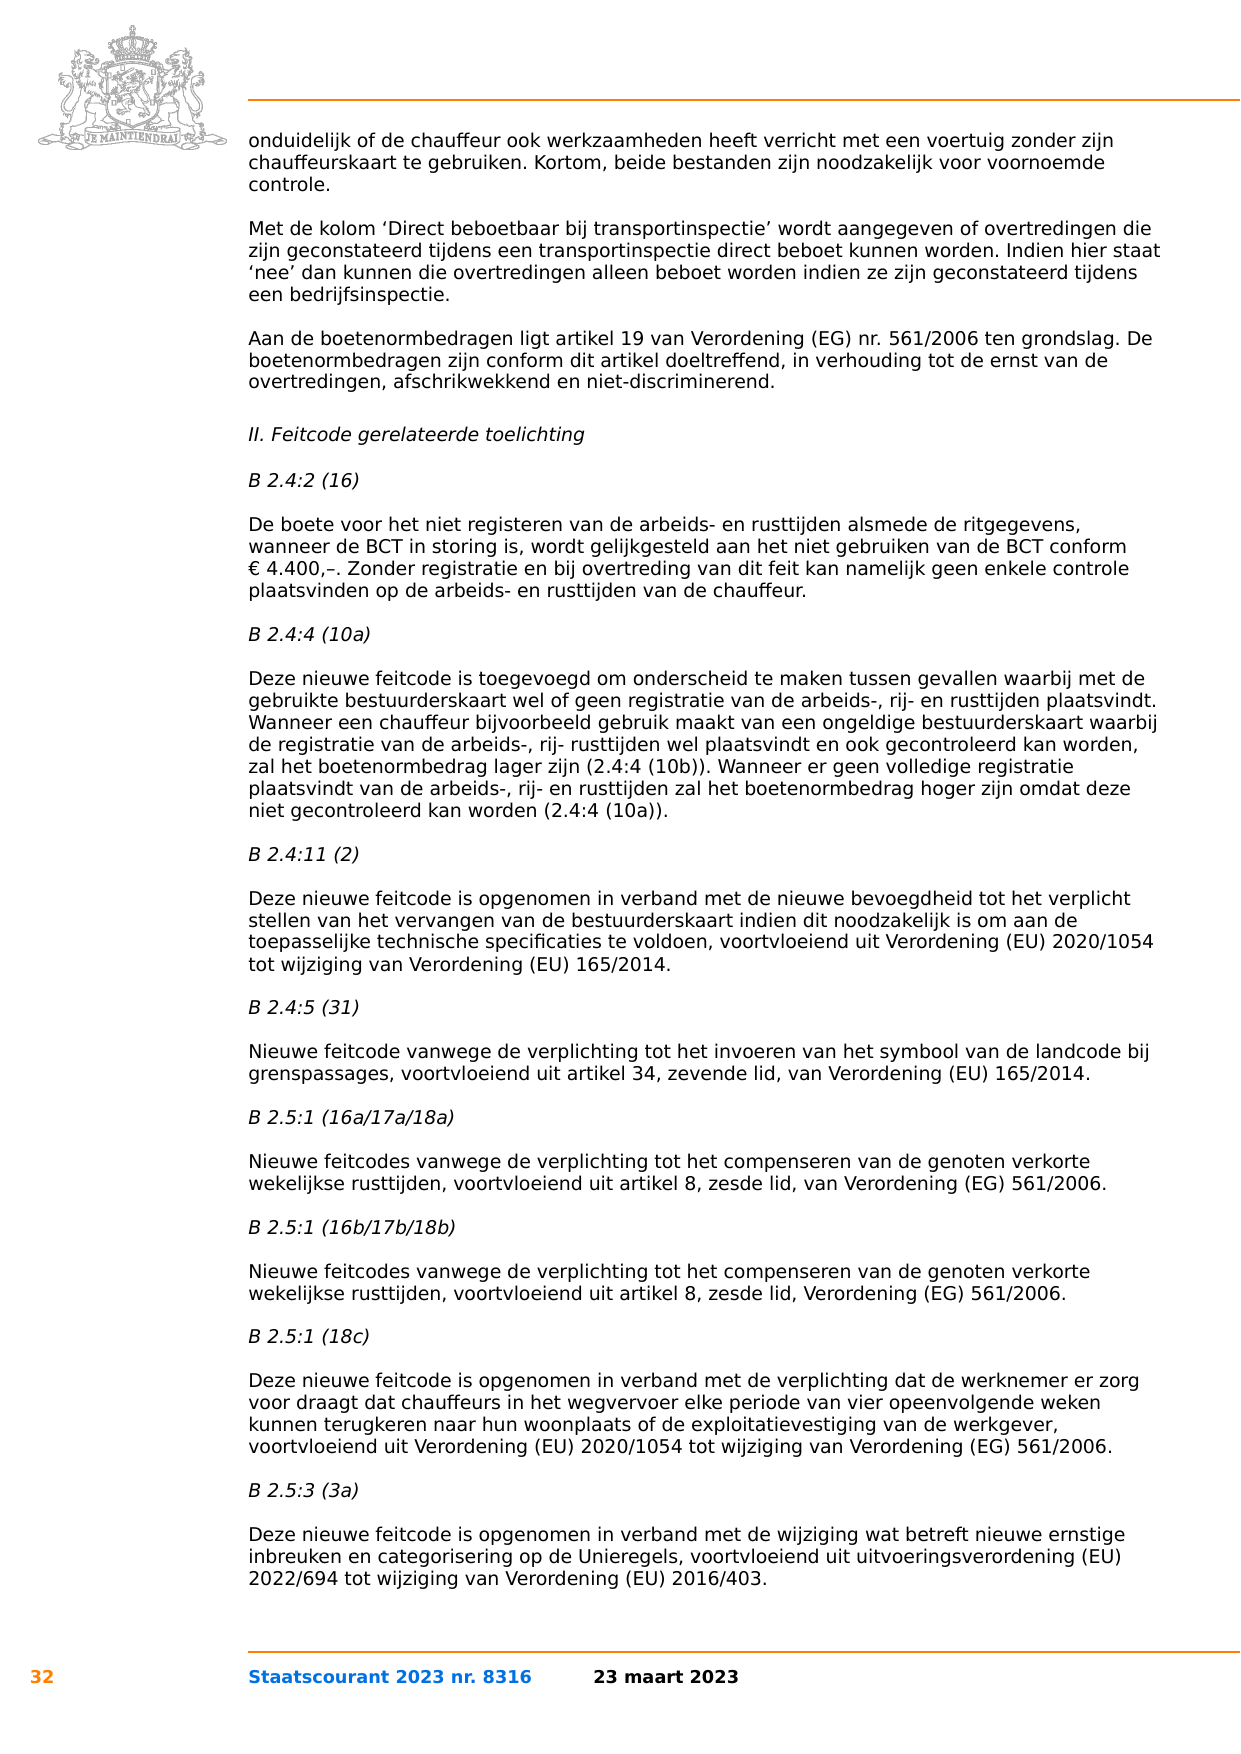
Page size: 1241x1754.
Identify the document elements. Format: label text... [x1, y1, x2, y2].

subtitle B 2.4:4 (10a) [248, 624, 1163, 646]
subtitle B 2.5:1 (18c) [248, 1326, 1163, 1348]
picture [38, 25, 227, 150]
text Deze nieuwe feitcode is opgenomen in verband met de nieuwe bevoegdheid tot het verplicht stellen van het vervangen van de bestuurderskaart indien dit noodzakelijk is om aan de toepasselijke technische specificaties te voldoen, voortvloeiend uit Verordening (EU) 2020/1054 tot wijziging van Verordening (EU) 165/2014. [248, 887, 1163, 975]
text onduidelijk of de chauffeur ook werkzaamheden heeft verricht met een voertuig zonder zijn chauffeurskaart te gebruiken. Kortom, beide bestanden zijn noodzakelijk voor voornoemde controle. [248, 130, 1163, 196]
text Deze nieuwe feitcode is toegevoegd om onderscheid te maken tussen gevallen waarbij met de gebruikte bestuurderskaart wel of geen registratie van de arbeids-, rij- en rusttijden plaatsvindt. Wanneer een chauffeur bijvoorbeeld gebruik maakt van een ongeldige bestuurderskaart waarbij de registratie van de arbeids-, rij- rusttijden wel plaatsvindt en ook gecontroleerd kan worden, zal het boetenormbedrag lager zijn (2.4:4 (10b)). Wanneer er geen volledige registratie plaatsvindt van de arbeids-, rij- en rusttijden zal het boetenormbedrag hoger zijn omdat deze niet gecontroleerd kan worden (2.4:4 (10a)). [248, 668, 1163, 822]
text Nieuwe feitcode vanwege de verplichting tot het invoeren van het symbool van de landcode bij grenspassages, voortvloeiend uit artikel 34, zevende lid, van Verordening (EU) 165/2014. [248, 1041, 1163, 1085]
subtitle II. Feitcode gerelateerde toelichting [248, 423, 1163, 445]
text Aan de boetenormbedragen ligt artikel 19 van Verordening (EG) nr. 561/2006 ten grondslag. De boetenormbedragen zijn conform dit artikel doeltreffend, in verhouding tot de ernst van de overtredingen, afschrikwekkend en niet-discriminerend. [248, 327, 1163, 393]
text Nieuwe feitcodes vanwege de verplichting tot het compenseren van de genoten verkorte wekelijkse rusttijden, voortvloeiend uit artikel 8, zesde lid, van Verordening (EG) 561/2006. [248, 1151, 1163, 1195]
subtitle B 2.5:1 (16b/17b/18b) [248, 1217, 1163, 1239]
text Deze nieuwe feitcode is opgenomen in verband met de wijziging wat betreft nieuwe ernstige inbreuken en categorisering op de Unieregels, voortvloeiend uit uitvoeringsverordening (EU) 2022/694 tot wijziging van Verordening (EU) 2016/403. [248, 1524, 1163, 1590]
text Deze nieuwe feitcode is opgenomen in verband met de verplichting dat de werknemer er zorg voor draagt dat chauffeurs in het wegvervoer elke periode van vier opeenvolgende weken kunnen terugkeren naar hun woonplaats of de exploitatievestiging van de werkgever, voortvloeiend uit Verordening (EU) 2020/1054 tot wijziging van Verordening (EG) 561/2006. [248, 1370, 1163, 1458]
text Nieuwe feitcodes vanwege de verplichting tot het compenseren van de genoten verkorte wekelijkse rusttijden, voortvloeiend uit artikel 8, zesde lid, Verordening (EG) 561/2006. [248, 1261, 1163, 1304]
text Met de kolom ‘Direct beboetbaar bij transportinspectie’ wordt aangegeven of overtredingen die zijn geconstateerd tijdens een transportinspectie direct beboet kunnen worden. Indien hier staat ‘nee’ dan kunnen die overtredingen alleen beboet worden indien ze zijn geconstateerd tijdens een bedrijfsinspectie. [248, 218, 1163, 306]
subtitle B 2.4:5 (31) [248, 997, 1163, 1019]
subtitle B 2.4:2 (16) [248, 470, 1163, 492]
subtitle B 2.5:1 (16a/17a/18a) [248, 1107, 1163, 1129]
subtitle B 2.5:3 (3a) [248, 1480, 1163, 1502]
subtitle B 2.4:11 (2) [248, 844, 1163, 866]
text De boete voor het niet registeren van de arbeids- en rusttijden alsmede de ritgegevens, wanneer de BCT in storing is, wordt gelijkgesteld aan het niet gebruiken van de BCT conform € 4.400,–. Zonder registratie en bij overtreding van dit feit kan namelijk geen enkele controle plaatsvinden op de arbeids- en rusttijden van de chauffeur. [248, 514, 1163, 602]
